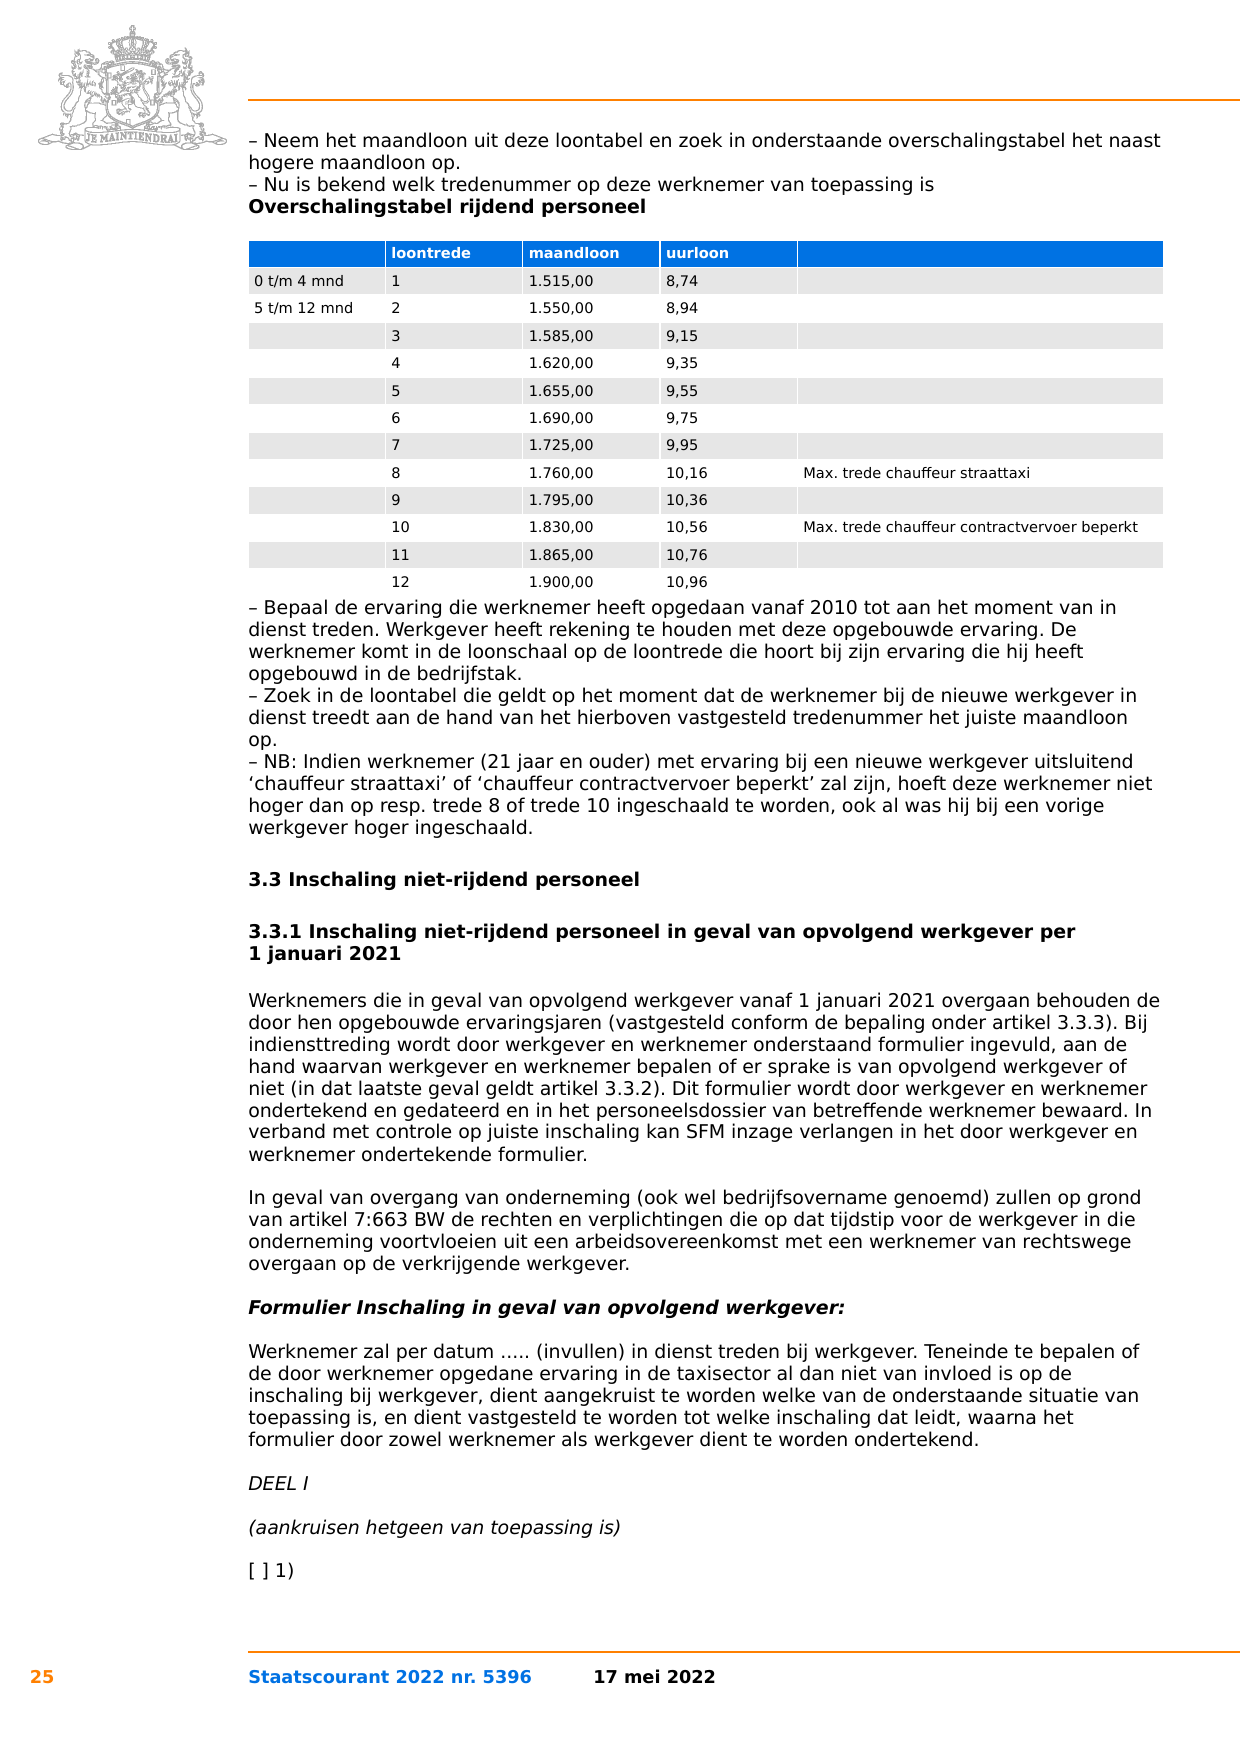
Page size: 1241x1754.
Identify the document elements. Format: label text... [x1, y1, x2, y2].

table_cell 8 [386, 460, 522, 486]
table_cell 10,76 [661, 542, 797, 568]
table_cell [249, 350, 385, 377]
table_cell 9,35 [661, 350, 797, 377]
table_cell 1.515,00 [523, 268, 659, 294]
table_cell 9,95 [661, 433, 797, 459]
table_cell 1.865,00 [523, 542, 659, 568]
table_cell [249, 433, 385, 459]
text In geval van overgang van onderneming (ook wel bedrijfsovername genoemd) zullen op grond van artikel 7:663 BW de rechten en verplichtingen die op dat tijdstip voor de werkgever in die onderneming voortvloeien uit een arbeidsovereenkomst met een werknemer van rechtswege overgaan op de verkrijgende werkgever. [248, 1187, 1163, 1275]
table_cell 1.585,00 [523, 323, 659, 349]
table_cell 10,56 [661, 515, 797, 541]
table_cell 1.830,00 [523, 515, 659, 541]
table_cell [798, 323, 1163, 349]
table_cell [249, 405, 385, 431]
text (aankruisen hetgeen van toepassing is) [248, 1517, 1163, 1538]
table_cell 9,75 [661, 405, 797, 431]
table_cell 7 [386, 433, 522, 459]
table_cell [798, 487, 1163, 514]
table_cell [798, 350, 1163, 377]
table_cell [249, 323, 385, 349]
table_header [798, 241, 1163, 267]
table_cell 9,55 [661, 378, 797, 404]
table_cell [249, 378, 385, 404]
table_cell [798, 542, 1163, 568]
table_cell 1 [386, 268, 522, 294]
table_header [249, 241, 385, 267]
table_cell 1.900,00 [523, 570, 659, 596]
table_header uurloon [661, 241, 797, 267]
table_cell 10 [386, 515, 522, 541]
subtitle 3.3 Inschaling niet-rijdend personeel [248, 869, 1163, 891]
table_cell 9 [386, 487, 522, 514]
text Werknemer zal per datum ..... (invullen) in dienst treden bij werkgever. Teneinde te bepalen of de door werknemer opgedane ervaring in de taxisector al dan niet van invloed is op de inschaling bij werkgever, dient aangekruist te worden welke van de onderstaande situatie van toepassing is, en dient vastgesteld te worden tot welke inschaling dat leidt, waarna het formulier door zowel werknemer als werkgever dient te worden ondertekend. [248, 1341, 1163, 1451]
table_cell 5 t/m 12 mnd [249, 296, 385, 322]
subtitle Formulier Inschaling in geval van opvolgend werkgever: [248, 1297, 1163, 1319]
table_header loontrede [386, 241, 522, 267]
table_header maandloon [523, 241, 659, 267]
table_cell [249, 515, 385, 541]
text Werknemers die in geval van opvolgend werkgever vanaf 1 januari 2021 overgaan behouden de door hen opgebouwde ervaringsjaren (vastgesteld conform de bepaling onder artikel 3.3.3). Bij indiensttreding wordt door werkgever en werknemer onderstaand formulier ingevuld, aan de hand waarvan werkgever en werknemer bepalen of er sprake is van opvolgend werkgever of niet (in dat laatste geval geldt artikel 3.3.2). Dit formulier wordt door werkgever en werknemer ondertekend en gedateerd en in het personeelsdossier van betreffende werknemer bewaard. In verband met controle op juiste inschaling kan SFM inzage verlangen in het door werkgever en werknemer ondertekende formulier. [248, 989, 1163, 1165]
table_cell [798, 405, 1163, 431]
table_cell 1.620,00 [523, 350, 659, 377]
table_cell 8,74 [661, 268, 797, 294]
subtitle DEEL I [248, 1473, 1163, 1495]
table_cell 3 [386, 323, 522, 349]
table_cell 0 t/m 4 mnd [249, 268, 385, 294]
table_cell 8,94 [661, 296, 797, 322]
table_cell [249, 460, 385, 486]
table_cell 1.655,00 [523, 378, 659, 404]
table_cell 1.795,00 [523, 487, 659, 514]
text – Neem het maandloon uit deze loontabel en zoek in onderstaande overschalingstabel het naast hogere maandloon op. [248, 130, 1163, 174]
table_cell 10,16 [661, 460, 797, 486]
table_cell [798, 433, 1163, 459]
table_cell 1.725,00 [523, 433, 659, 459]
picture [38, 25, 227, 150]
table_cell 1.550,00 [523, 296, 659, 322]
text – Zoek in de loontabel die geldt op het moment dat de werknemer bij de nieuwe werkgever in dienst treedt aan de hand van het hierboven vastgesteld tredenummer het juiste maandloon op. [248, 685, 1163, 751]
text [ ] 1) [248, 1560, 1163, 1582]
table_cell [798, 296, 1163, 322]
text – NB: Indien werknemer (21 jaar en ouder) met ervaring bij een nieuwe werkgever uitsluitend ‘chauffeur straattaxi’ of ‘chauffeur contractvervoer beperkt’ zal zijn, hoeft deze werknemer niet hoger dan op resp. trede 8 of trede 10 ingeschaald te worden, ook al was hij bij een vorige werkgever hoger ingeschaald. [248, 751, 1163, 839]
table_cell Max. trede chauffeur contractvervoer beperkt [798, 515, 1163, 541]
subtitle 3.3.1 Inschaling niet-rijdend personeel in geval van opvolgend werkgever per 1 januari 2021 [248, 921, 1163, 964]
table_cell 10,36 [661, 487, 797, 514]
table_cell 2 [386, 296, 522, 322]
table_cell 11 [386, 542, 522, 568]
table_cell 1.760,00 [523, 460, 659, 486]
table_cell 4 [386, 350, 522, 377]
table_cell [249, 487, 385, 514]
table_cell 10,96 [661, 570, 797, 596]
table_cell 9,15 [661, 323, 797, 349]
table_cell [798, 570, 1163, 596]
table_cell [249, 542, 385, 568]
text – Bepaal de ervaring die werknemer heeft opgedaan vanaf 2010 tot aan het moment van in dienst treden. Werkgever heeft rekening te houden met deze opgebouwde ervaring. De werknemer komt in de loonschaal op de loontrede die hoort bij zijn ervaring die hij heeft opgebouwd in de bedrijfstak. [248, 597, 1163, 685]
table_cell 5 [386, 378, 522, 404]
table_cell 1.690,00 [523, 405, 659, 431]
table_cell [798, 378, 1163, 404]
table_cell Max. trede chauffeur straattaxi [798, 460, 1163, 486]
table_cell [249, 570, 385, 596]
text – Nu is bekend welk tredenummer op deze werknemer van toepassing is [248, 174, 1163, 196]
text Overschalingstabel rijdend personeel [248, 196, 1163, 218]
table_cell 12 [386, 570, 522, 596]
table_cell [798, 268, 1163, 294]
table_cell 6 [386, 405, 522, 431]
